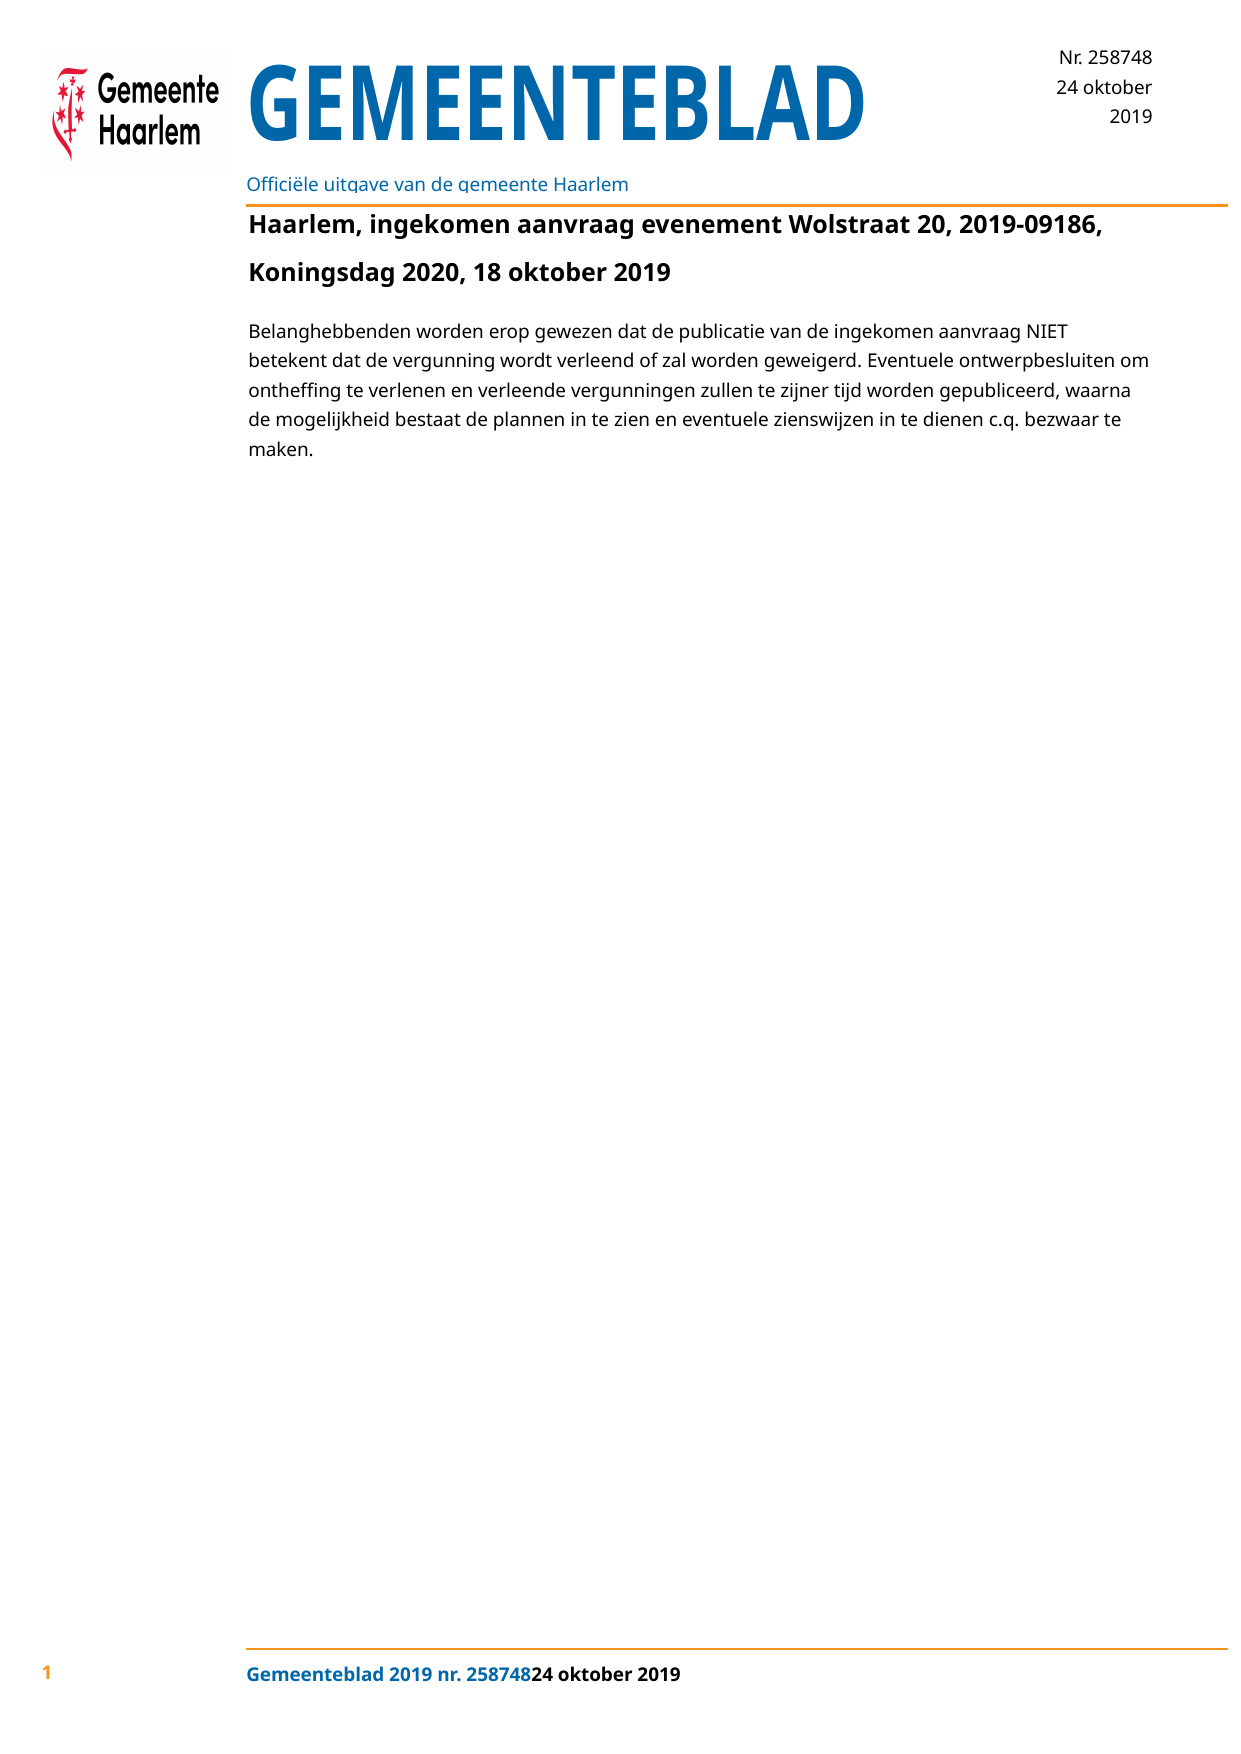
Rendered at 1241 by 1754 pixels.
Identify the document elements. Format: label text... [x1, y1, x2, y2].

picture [41, 47, 231, 172]
text Haarlem, ingekomen aanvraag evenement Wolstraat 20, 2019-09186, Koningsdag 2020, 18 oktober 2019 [248, 207, 1152, 288]
text Belanghebbenden worden erop gewezen dat de publicatie van de ingekomen aanvraag NIET betekent dat de vergunning wordt verleend of zal worden geweigerd. Eventuele ontwerpbesluiten om ontheffing te verlenen en verleende vergunningen zullen te zijner tijd worden gepubliceerd, waarna de mogelijkheid bestaat de plannen in te zien en eventuele zienswijzen in te dienen c.q. bezwaar te maken. [248, 318, 1152, 462]
